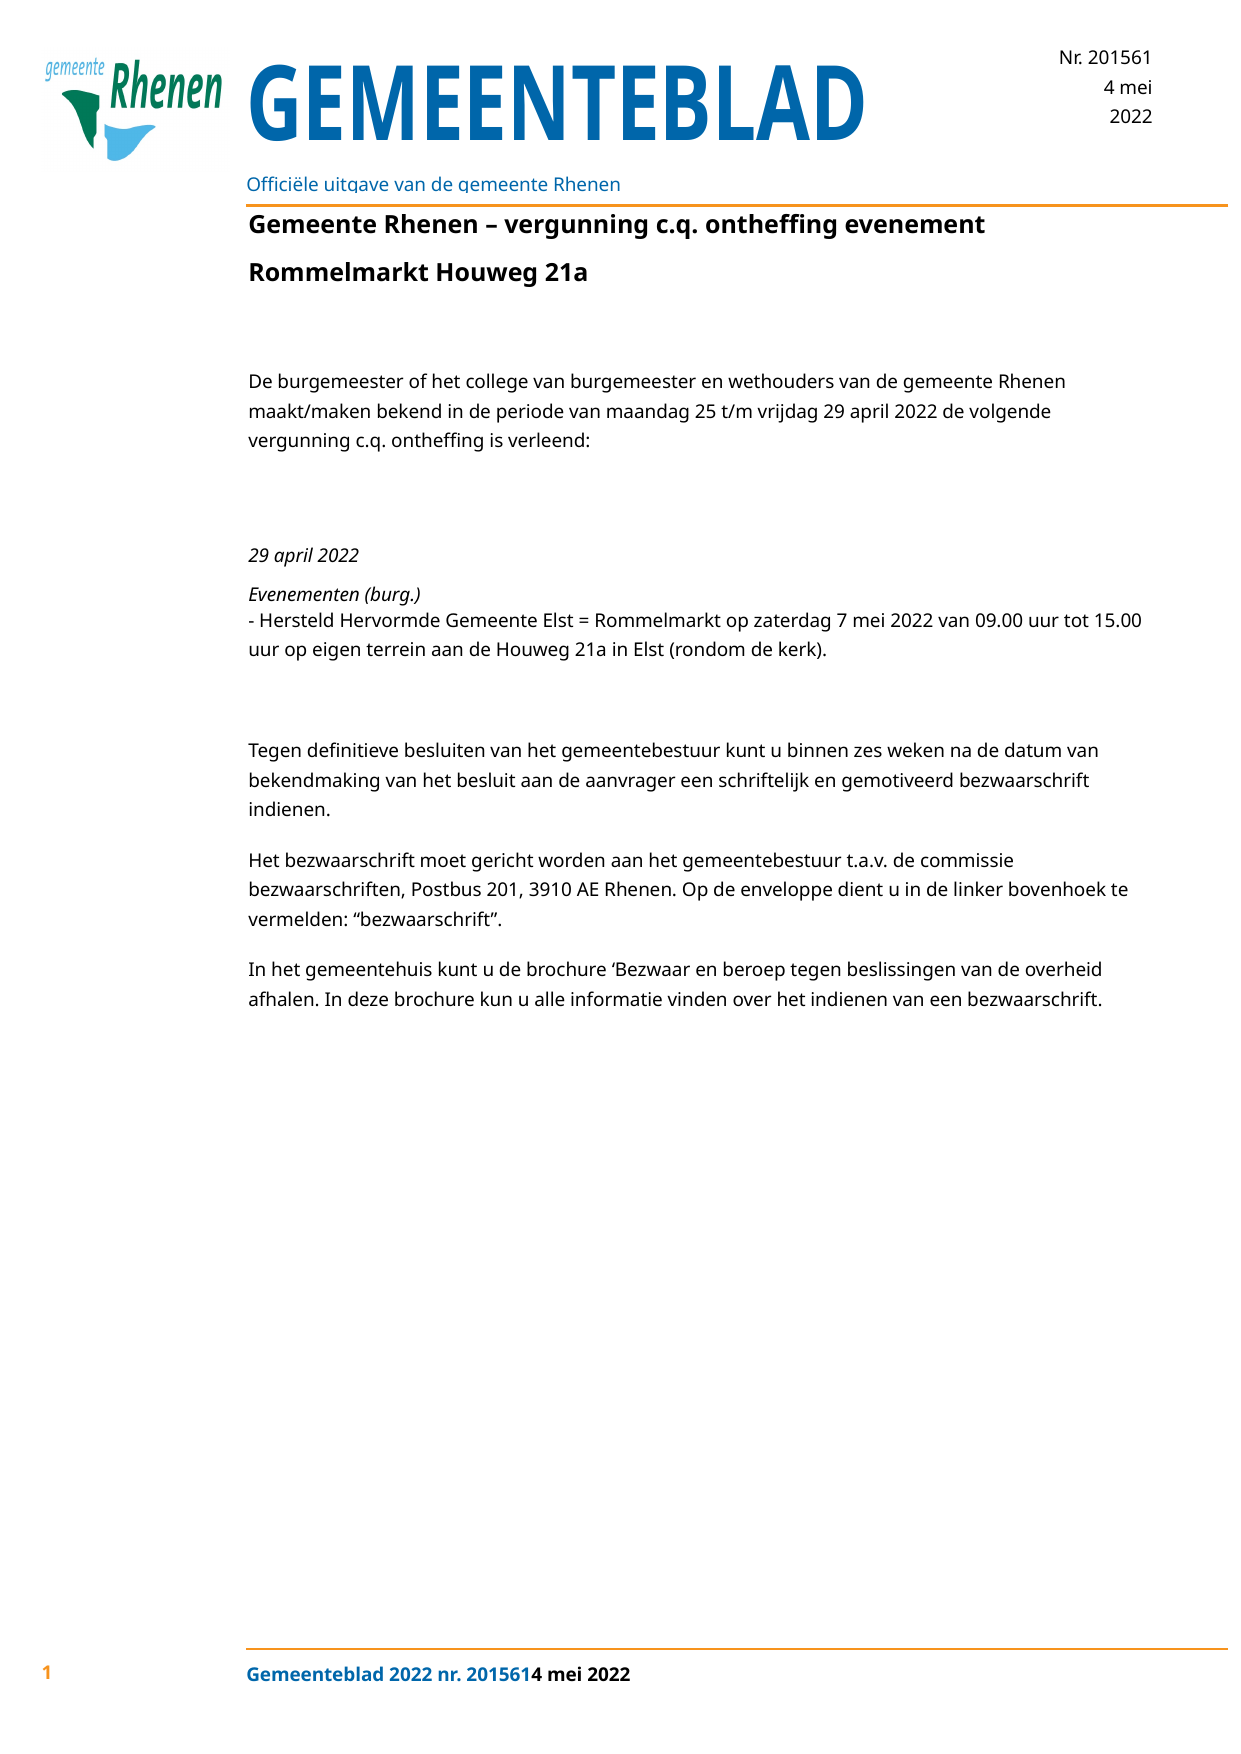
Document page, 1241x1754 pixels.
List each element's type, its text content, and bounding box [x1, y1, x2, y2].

text 29 april 2022 [248, 542, 1152, 568]
text De burgemeester of het college van burgemeester en wethouders van de gemeente Rhenen maakt/maken bekend in de periode van maandag 25 t/m vrijdag 29 april 2022 de volgende vergunning c.q. ontheffing is verleend: [248, 368, 1152, 453]
text In het gemeentehuis kunt u de brochure ‘Bezwaar en beroep tegen beslissingen van de overheid afhalen. In deze brochure kun u alle informatie vinden over het indienen van een bezwaarschrift. [248, 956, 1152, 1012]
text Evenementen (burg.) [248, 581, 1152, 607]
picture [41, 47, 231, 172]
text Tegen definitieve besluiten van het gemeentebestuur kunt u binnen zes weken na de datum van bekendmaking van het besluit aan de aanvrager een schriftelijk en gemotiveerd bezwaarschrift indienen. [248, 737, 1152, 822]
text Het bezwaarschrift moet gericht worden aan het gemeentebestuur t.a.v. de commissie bezwaarschriften, Postbus 201, 3910 AE Rhenen. Op de enveloppe dient u in de linker bovenhoek te vermelden: “bezwaarschrift”. [248, 847, 1152, 932]
text Gemeente Rhenen – vergunning c.q. ontheffing evenement Rommelmarkt Houweg 21a [248, 207, 1152, 288]
text - Hersteld Hervormde Gemeente Elst = Rommelmarkt op zaterdag 7 mei 2022 van 09.00 uur tot 15.00 uur op eigen terrein aan de Houweg 21a in Elst (rondom de kerk). [248, 607, 1152, 662]
